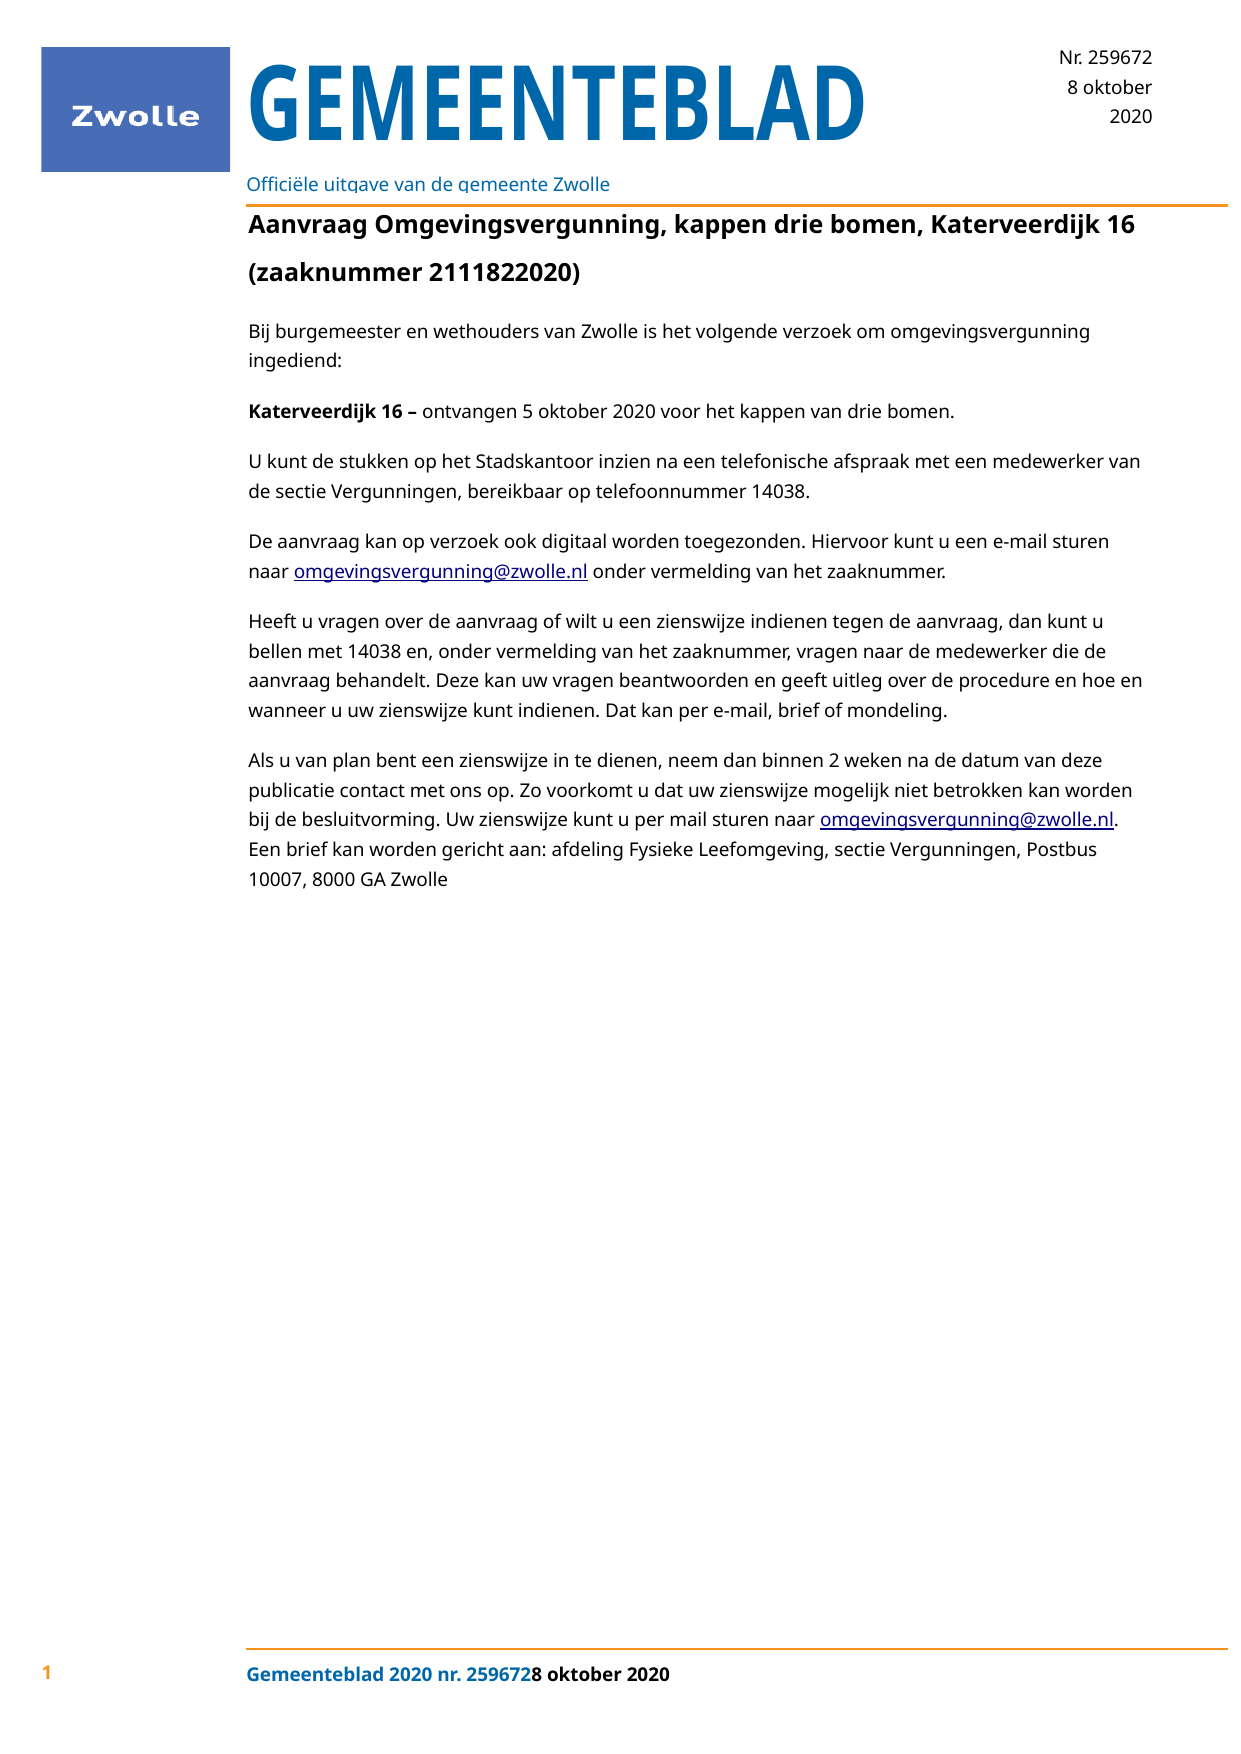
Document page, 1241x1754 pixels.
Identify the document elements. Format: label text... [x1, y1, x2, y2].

text Bij burgemeester en wethouders van Zwolle is het volgende verzoek om omgevingsvergunning ingediend: [248, 318, 1152, 373]
text U kunt de stukken op het Stadskantoor inzien na een telefonische afspraak met een medewerker van de sectie Vergunningen, bereikbaar op telefoonnummer 14038. [248, 448, 1152, 504]
picture [41, 47, 231, 172]
text Katerveerdijk 16 – ontvangen 5 oktober 2020 voor het kappen van drie bomen. [248, 398, 1152, 424]
text De aanvraag kan op verzoek ook digitaal worden toegezonden. Hiervoor kunt u een e-mail sturen naar omgevingsvergunning@zwolle.nl onder vermelding van het zaaknummer. [248, 528, 1152, 584]
text Als u van plan bent een zienswijze in te dienen, neem dan binnen 2 weken na de datum van deze publicatie contact met ons op. Zo voorkomt u dat uw zienswijze mogelijk niet betrokken kan worden bij de besluitvorming. Uw zienswijze kunt u per mail sturen naar omgevingsvergunning@zwolle.nl. Een brief kan worden gericht aan: afdeling Fysieke Leefomgeving, sectie Vergunningen, Postbus 10007, 8000 GA Zwolle [248, 747, 1152, 892]
text Heeft u vragen over de aanvraag of wilt u een zienswijze indienen tegen de aanvraag, dan kunt u bellen met 14038 en, onder vermelding van het zaaknummer, vragen naar de medewerker die de aanvraag behandelt. Deze kan uw vragen beantwoorden en geeft uitleg over de procedure en hoe en wanneer u uw zienswijze kunt indienen. Dat kan per e-mail, brief of mondeling. [248, 608, 1152, 723]
text Aanvraag Omgevingsvergunning, kappen drie bomen, Katerveerdijk 16 (zaaknummer 2111822020) [248, 207, 1152, 288]
